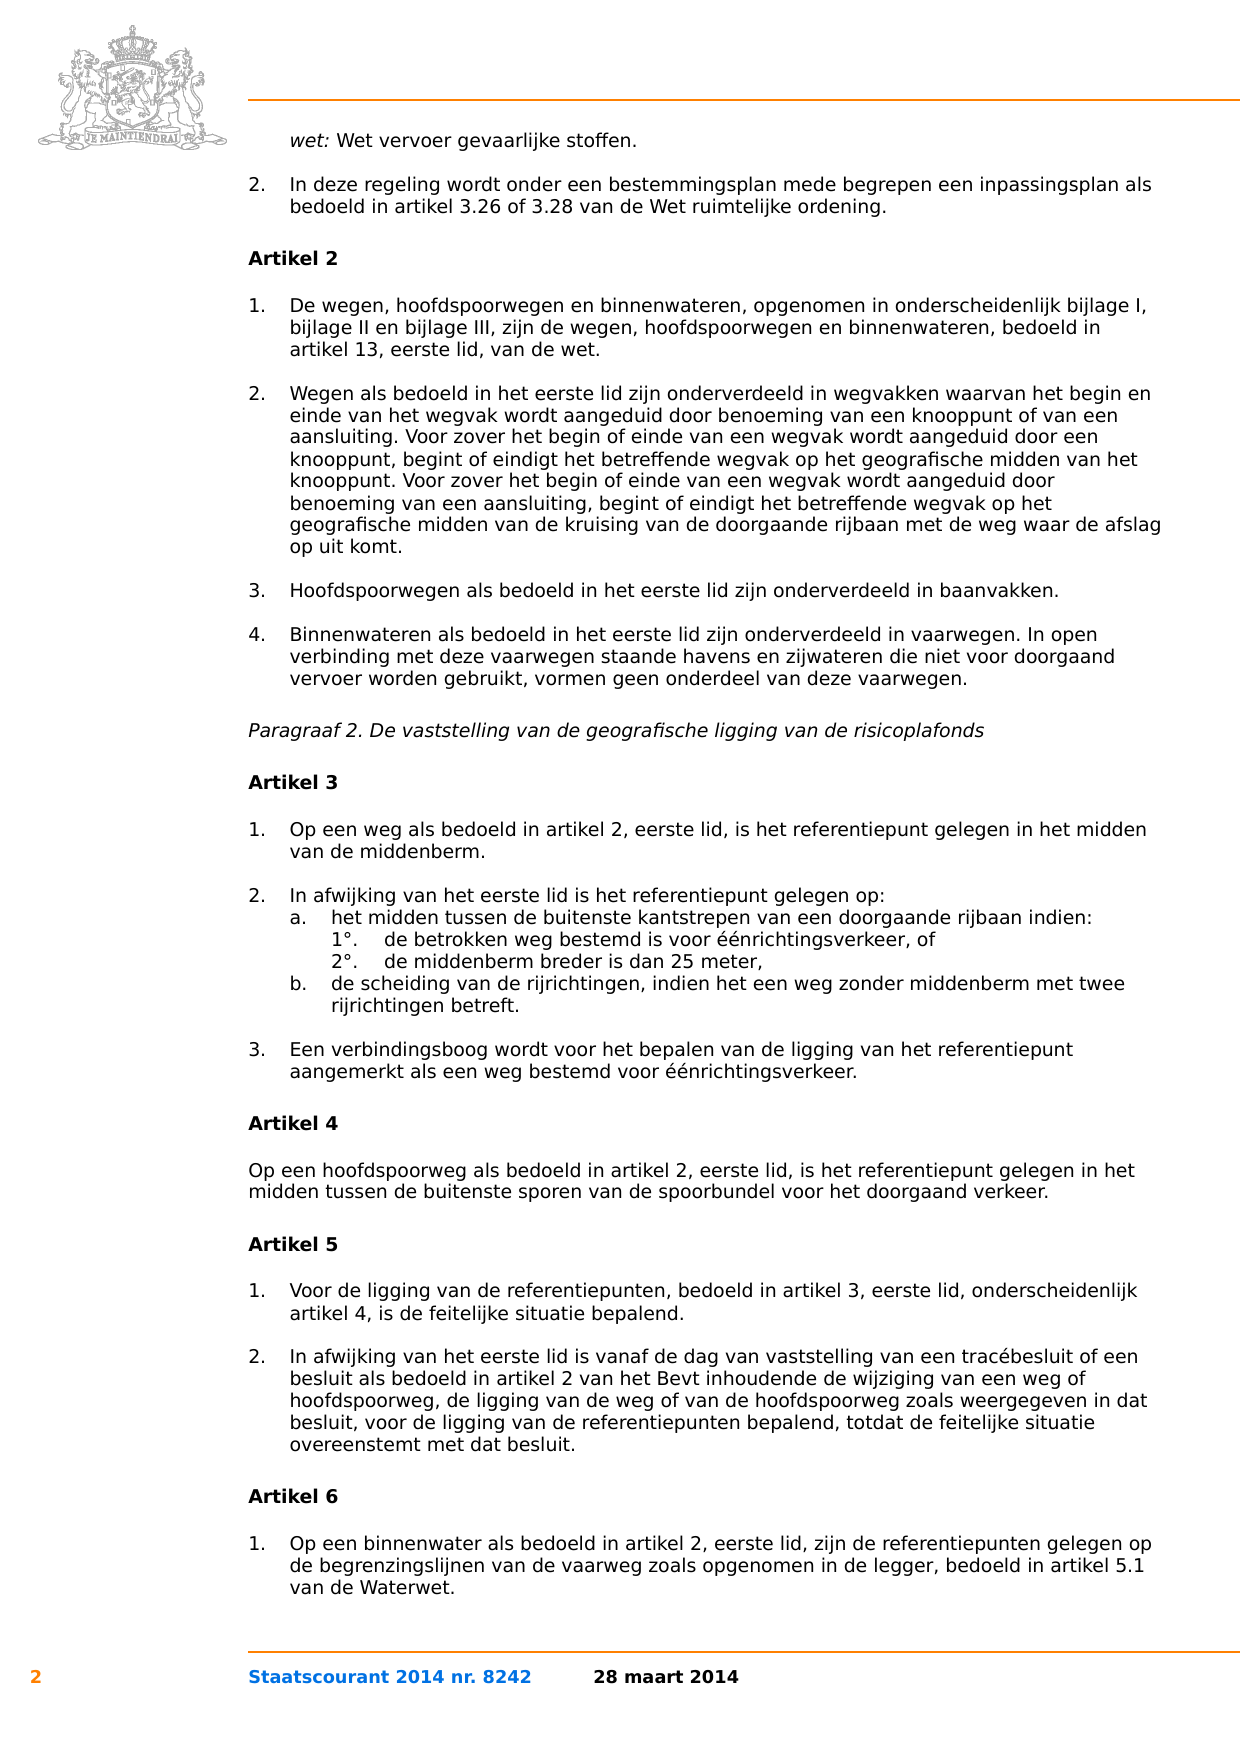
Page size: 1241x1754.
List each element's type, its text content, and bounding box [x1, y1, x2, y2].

text b. de scheiding van de rijrichtingen, indien het een weg zonder middenberm met twee rijrichtingen betreft. [289, 973, 1163, 1017]
text 1°. de betrokken weg bestemd is voor éénrichtingsverkeer, of [331, 929, 1163, 951]
text 4. Binnenwateren als bedoeld in het eerste lid zijn onderverdeeld in vaarwegen. In open verbinding met deze vaarwegen staande havens en zijwateren die niet voor doorgaand vervoer worden gebruikt, vormen geen onderdeel van deze vaarwegen. [248, 624, 1163, 690]
text Op een hoofdspoorweg als bedoeld in artikel 2, eerste lid, is het referentiepunt gelegen in het midden tussen de buitenste sporen van de spoorbundel voor het doorgaand verkeer. [248, 1159, 1163, 1203]
text 2. In afwijking van het eerste lid is vanaf de dag van vaststelling van een tracébesluit of een besluit als bedoeld in artikel 2 van het Bevt inhoudende de wijziging van een weg of hoofdspoorweg, de ligging van de weg of van de hoofdspoorweg zoals weergegeven in dat besluit, voor de ligging van de referentiepunten bepalend, totdat de feitelijke situatie overeenstemt met dat besluit. [248, 1346, 1163, 1456]
text 2. In deze regeling wordt onder een bestemmingsplan mede begrepen een inpassingsplan als bedoeld in artikel 3.26 of 3.28 van de Wet ruimtelijke ordening. [248, 174, 1163, 218]
text 1. Op een weg als bedoeld in artikel 2, eerste lid, is het referentiepunt gelegen in het midden van de middenberm. [248, 819, 1163, 863]
text 2°. de middenberm breder is dan 25 meter, [331, 951, 1163, 973]
text 1. De wegen, hoofdspoorwegen en binnenwateren, opgenomen in onderscheidenlijk bijlage I, bijlage II en bijlage III, zijn de wegen, hoofdspoorwegen en binnenwateren, bedoeld in artikel 13, eerste lid, van de wet. [248, 295, 1163, 361]
text a. het midden tussen de buitenste kantstrepen van een doorgaande rijbaan indien: [289, 907, 1163, 929]
subtitle Paragraaf 2. De vaststelling van de geografische ligging van de risicoplafonds [248, 720, 1163, 742]
text wet: Wet vervoer gevaarlijke stoffen. [289, 130, 1163, 152]
text 2. Wegen als bedoeld in het eerste lid zijn onderverdeeld in wegvakken waarvan het begin en einde van het wegvak wordt aangeduid door benoeming van een knooppunt of van een aansluiting. Voor zover het begin of einde van een wegvak wordt aangeduid door een knooppunt, begint of eindigt het betreffende wegvak op het geografische midden van het knooppunt. Voor zover het begin of einde van een wegvak wordt aangeduid door benoeming van een aansluiting, begint of eindigt het betreffende wegvak op het geografische midden van de kruising van de doorgaande rijbaan met de weg waar de afslag op uit komt. [248, 382, 1163, 558]
subtitle Artikel 6 [248, 1486, 1163, 1508]
subtitle Artikel 3 [248, 772, 1163, 794]
text 3. Hoofdspoorwegen als bedoeld in het eerste lid zijn onderverdeeld in baanvakken. [248, 580, 1163, 602]
text 1. Voor de ligging van de referentiepunten, bedoeld in artikel 3, eerste lid, onderscheidenlijk artikel 4, is de feitelijke situatie bepalend. [248, 1280, 1163, 1324]
subtitle Artikel 4 [248, 1112, 1163, 1134]
text 1. Op een binnenwater als bedoeld in artikel 2, eerste lid, zijn de referentiepunten gelegen op de begrenzingslijnen van de vaarweg zoals opgenomen in de legger, bedoeld in artikel 5.1 van de Waterwet. [248, 1533, 1163, 1599]
text 3. Een verbindingsboog wordt voor het bepalen van de ligging van het referentiepunt aangemerkt als een weg bestemd voor éénrichtingsverkeer. [248, 1038, 1163, 1082]
text 2. In afwijking van het eerste lid is het referentiepunt gelegen op: [248, 885, 1163, 907]
subtitle Artikel 2 [248, 248, 1163, 270]
subtitle Artikel 5 [248, 1233, 1163, 1255]
picture [38, 25, 227, 150]
